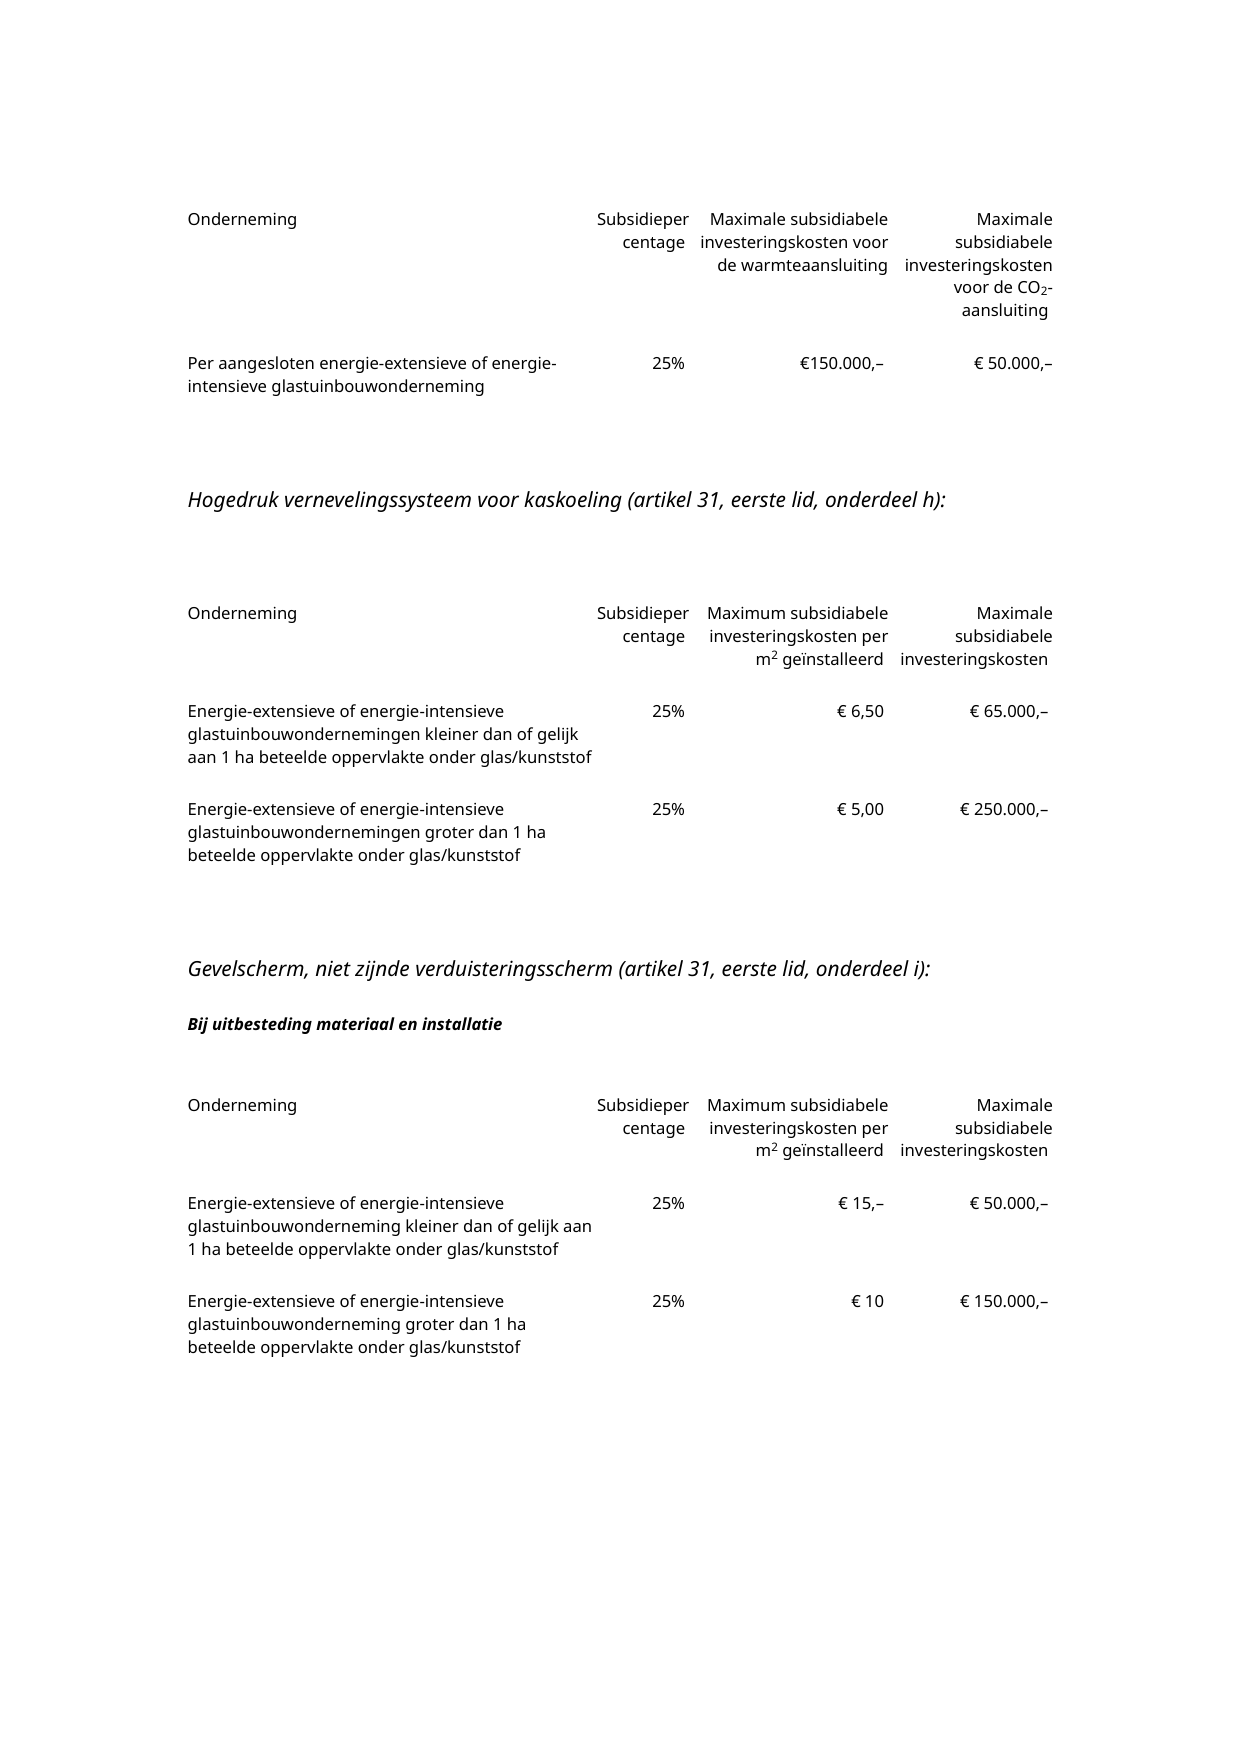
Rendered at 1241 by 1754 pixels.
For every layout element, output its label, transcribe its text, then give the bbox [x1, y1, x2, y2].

table_cell 25% [594, 798, 689, 896]
table_cell € 15,– [689, 1192, 888, 1290]
table_header Maximale subsidiabele investeringskosten [888, 602, 1053, 700]
table_cell 25% [594, 1290, 689, 1388]
text Gevelscherm, niet zijnde verduisteringsscherm (artikel 31, eerste lid, onderdeel i): [187, 954, 1053, 983]
table_cell € 50.000,– [888, 1192, 1053, 1290]
table_header Maximum subsidiabele investeringskosten per m2 geïnstalleerd [689, 602, 888, 700]
table_header Maximum subsidiabele investeringskosten per m2 geïnstalleerd [689, 1094, 888, 1192]
table_cell Energie-extensieve of energie-intensieve glastuinbouwonderneming kleiner dan of gelijk aan 1 ha beteelde oppervlakte onder glas/kunststof [188, 1192, 594, 1290]
table_header Maximale subsidiabele investeringskosten voor de warmteaansluiting [689, 208, 888, 351]
table_header Subsidiepercentage [594, 1094, 689, 1192]
table_header Maximale subsidiabele investeringskosten [888, 1094, 1053, 1192]
table_cell € 5,00 [689, 798, 888, 896]
table_cell € 150.000,– [888, 1290, 1053, 1388]
table_cell 25% [594, 1192, 689, 1290]
table_cell € 6,50 [689, 700, 888, 798]
table_header Onderneming [188, 602, 594, 700]
table_header Maximale subsidiabele investeringskosten voor de CO2-aansluiting [888, 208, 1053, 351]
table_cell Energie-extensieve of energie-intensieve glastuinbouwondernemingen groter dan 1 ha beteelde oppervlakte onder glas/kunststof [188, 798, 594, 896]
text Hogedruk vernevelingssysteem voor kaskoeling (artikel 31, eerste lid, onderdeel h): [187, 485, 1053, 514]
table_cell 25% [594, 700, 689, 798]
table_cell 25% [594, 351, 689, 427]
table_header Subsidiepercentage [594, 208, 689, 351]
table_cell € 65.000,– [888, 700, 1053, 798]
table_cell € 250.000,– [888, 798, 1053, 896]
table_cell Energie-extensieve of energie-intensieve glastuinbouwondernemingen kleiner dan of gelijk aan 1 ha beteelde oppervlakte onder glas/kunststof [188, 700, 594, 798]
table_cell Energie-extensieve of energie-intensieve glastuinbouwonderneming groter dan 1 ha beteelde oppervlakte onder glas/kunststof [188, 1290, 594, 1388]
table_cell € 10 [689, 1290, 888, 1388]
table_cell Per aangesloten energie-extensieve of energie-intensieve glastuinbouwonderneming [188, 351, 594, 427]
table_header Subsidiepercentage [594, 602, 689, 700]
text Bij uitbesteding materiaal en installatie [187, 1013, 1053, 1036]
table_header Onderneming [188, 1094, 594, 1192]
table_header Onderneming [188, 208, 594, 351]
table_cell € 50.000,– [888, 351, 1053, 427]
table_cell €150.000,– [689, 351, 888, 427]
